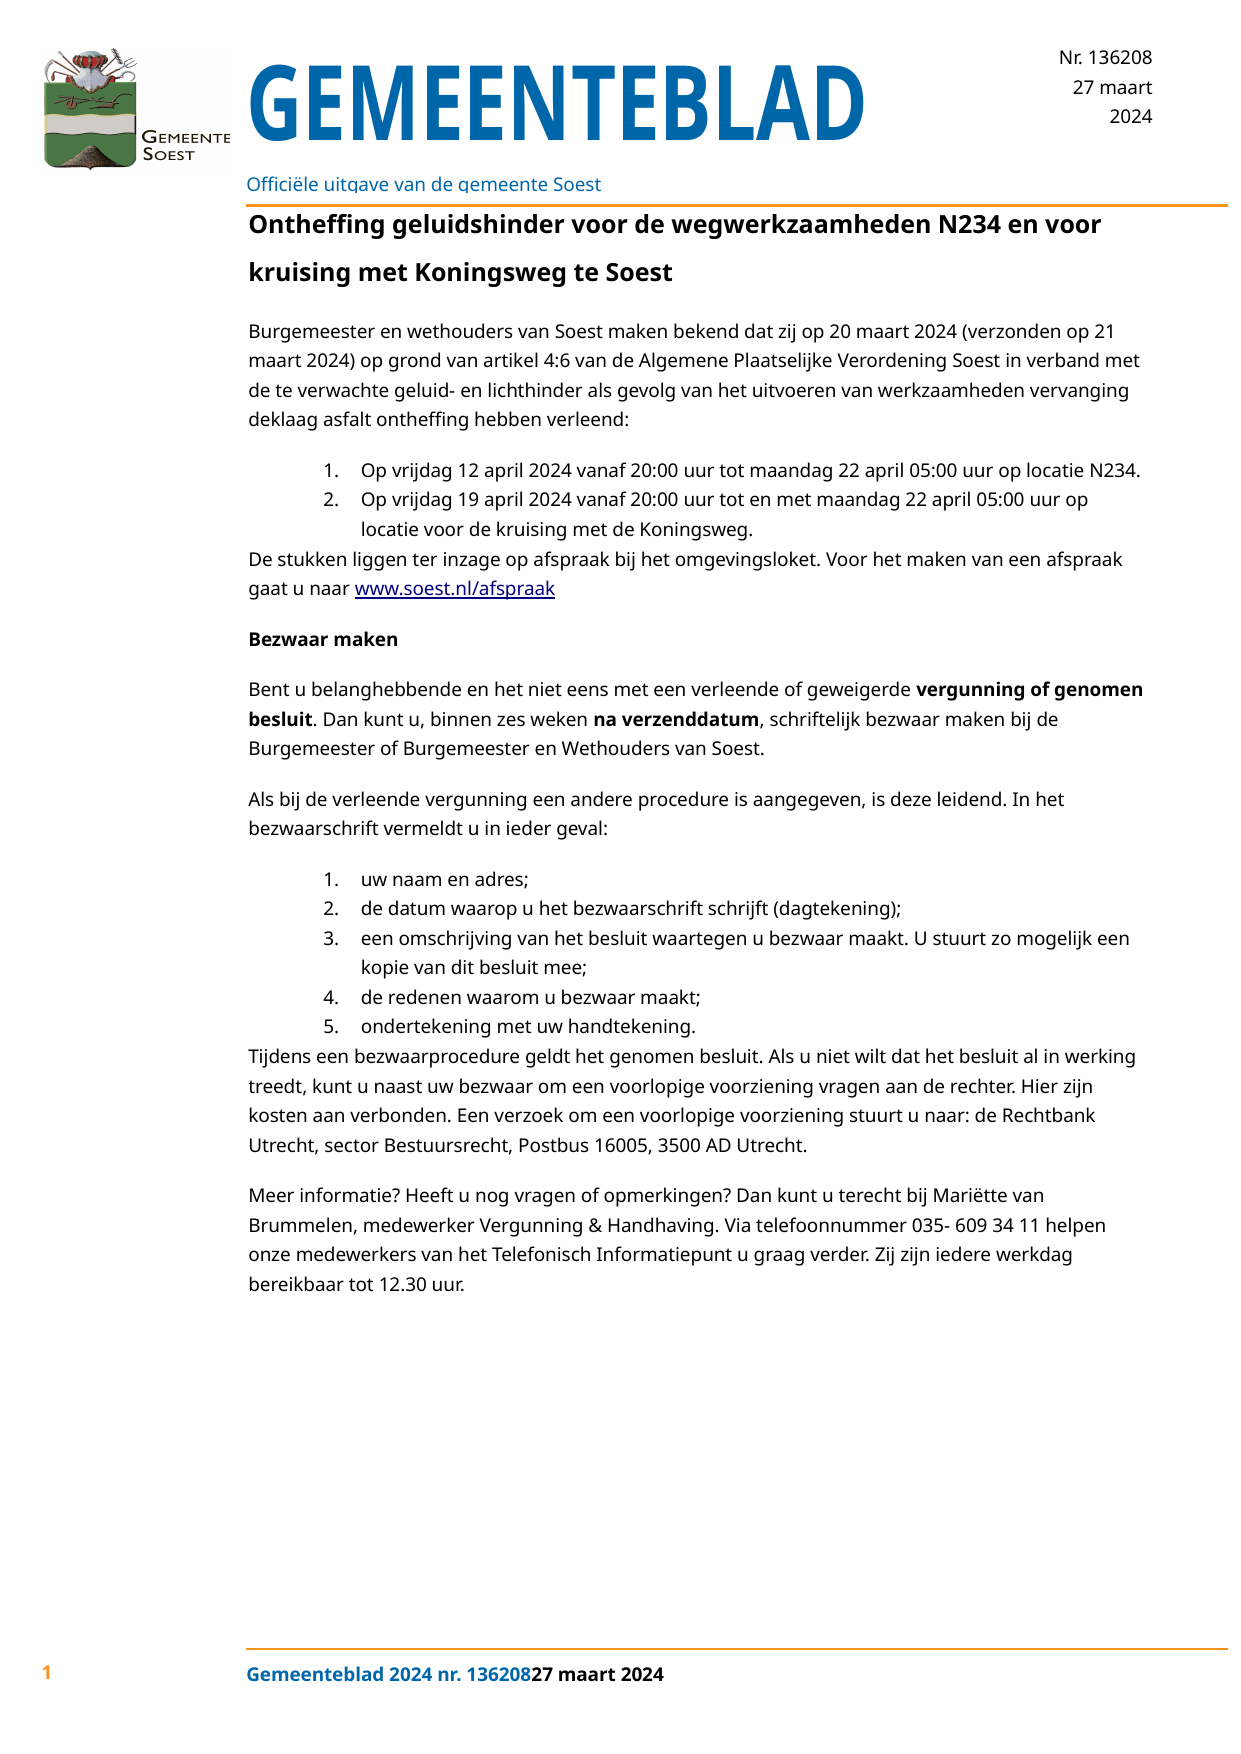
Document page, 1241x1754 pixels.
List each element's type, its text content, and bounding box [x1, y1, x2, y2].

list uw naam en adres; [323, 866, 1152, 892]
list de datum waarop u het bezwaarschrift schrijft (dagtekening); [323, 895, 1152, 921]
text Tijdens een bezwaarprocedure geldt het genomen besluit. Als u niet wilt dat het besluit al in werking treedt, kunt u naast uw bezwaar om een voorlopige voorziening vragen aan de rechter. Hier zijn kosten aan verbonden. Een verzoek om een voorlopige voorziening stuurt u naar: de Rechtbank Utrecht, sector Bestuursrecht, Postbus 16005, 3500 AD Utrecht. [248, 1043, 1152, 1158]
text De stukken liggen ter inzage op afspraak bij het omgevingsloket. Voor het maken van een afspraak gaat u naar www.soest.nl/afspraak [248, 546, 1152, 601]
text Bezwaar maken [248, 626, 1152, 652]
list de redenen waarom u bezwaar maakt; [323, 984, 1152, 1010]
picture [41, 47, 231, 172]
text Bent u belanghebbende en het niet eens met een verleende of geweigerde vergunning of genomen besluit. Dan kunt u, binnen zes weken na verzenddatum, schriftelijk bezwaar maken bij de Burgemeester of Burgemeester en Wethouders van Soest. [248, 676, 1152, 761]
list een omschrijving van het besluit waartegen u bezwaar maakt. U stuurt zo mogelijk een kopie van dit besluit mee; [323, 925, 1152, 980]
list ondertekening met uw handtekening. [323, 1014, 1152, 1039]
text Als bij de verleende vergunning een andere procedure is aangegeven, is deze leidend. In het bezwaarschrift vermeldt u in ieder geval: [248, 786, 1152, 841]
list Op vrijdag 12 april 2024 vanaf 20:00 uur tot maandag 22 april 05:00 uur op locatie N234. [323, 457, 1152, 483]
text Meer informatie? Heeft u nog vragen of opmerkingen? Dan kunt u terecht bij Mariëtte van Brummelen, medewerker Vergunning & Handhaving. Via telefoonnummer 035- 609 34 11 helpen onze medewerkers van het Telefonisch Informatiepunt u graag verder. Zij zijn iedere werkdag bereikbaar tot 12.30 uur. [248, 1182, 1152, 1297]
text Ontheffing geluidshinder voor de wegwerkzaamheden N234 en voor kruising met Koningsweg te Soest [248, 207, 1152, 288]
text Burgemeester en wethouders van Soest maken bekend dat zij op 20 maart 2024 (verzonden op 21 maart 2024) op grond van artikel 4:6 van de Algemene Plaatselijke Verordening Soest in verband met de te verwachte geluid- en lichthinder als gevolg van het uitvoeren van werkzaamheden vervanging deklaag asfalt ontheffing hebben verleend: [248, 318, 1152, 432]
list Op vrijdag 19 april 2024 vanaf 20:00 uur tot en met maandag 22 april 05:00 uur op locatie voor de kruising met de Koningsweg. [323, 487, 1152, 542]
